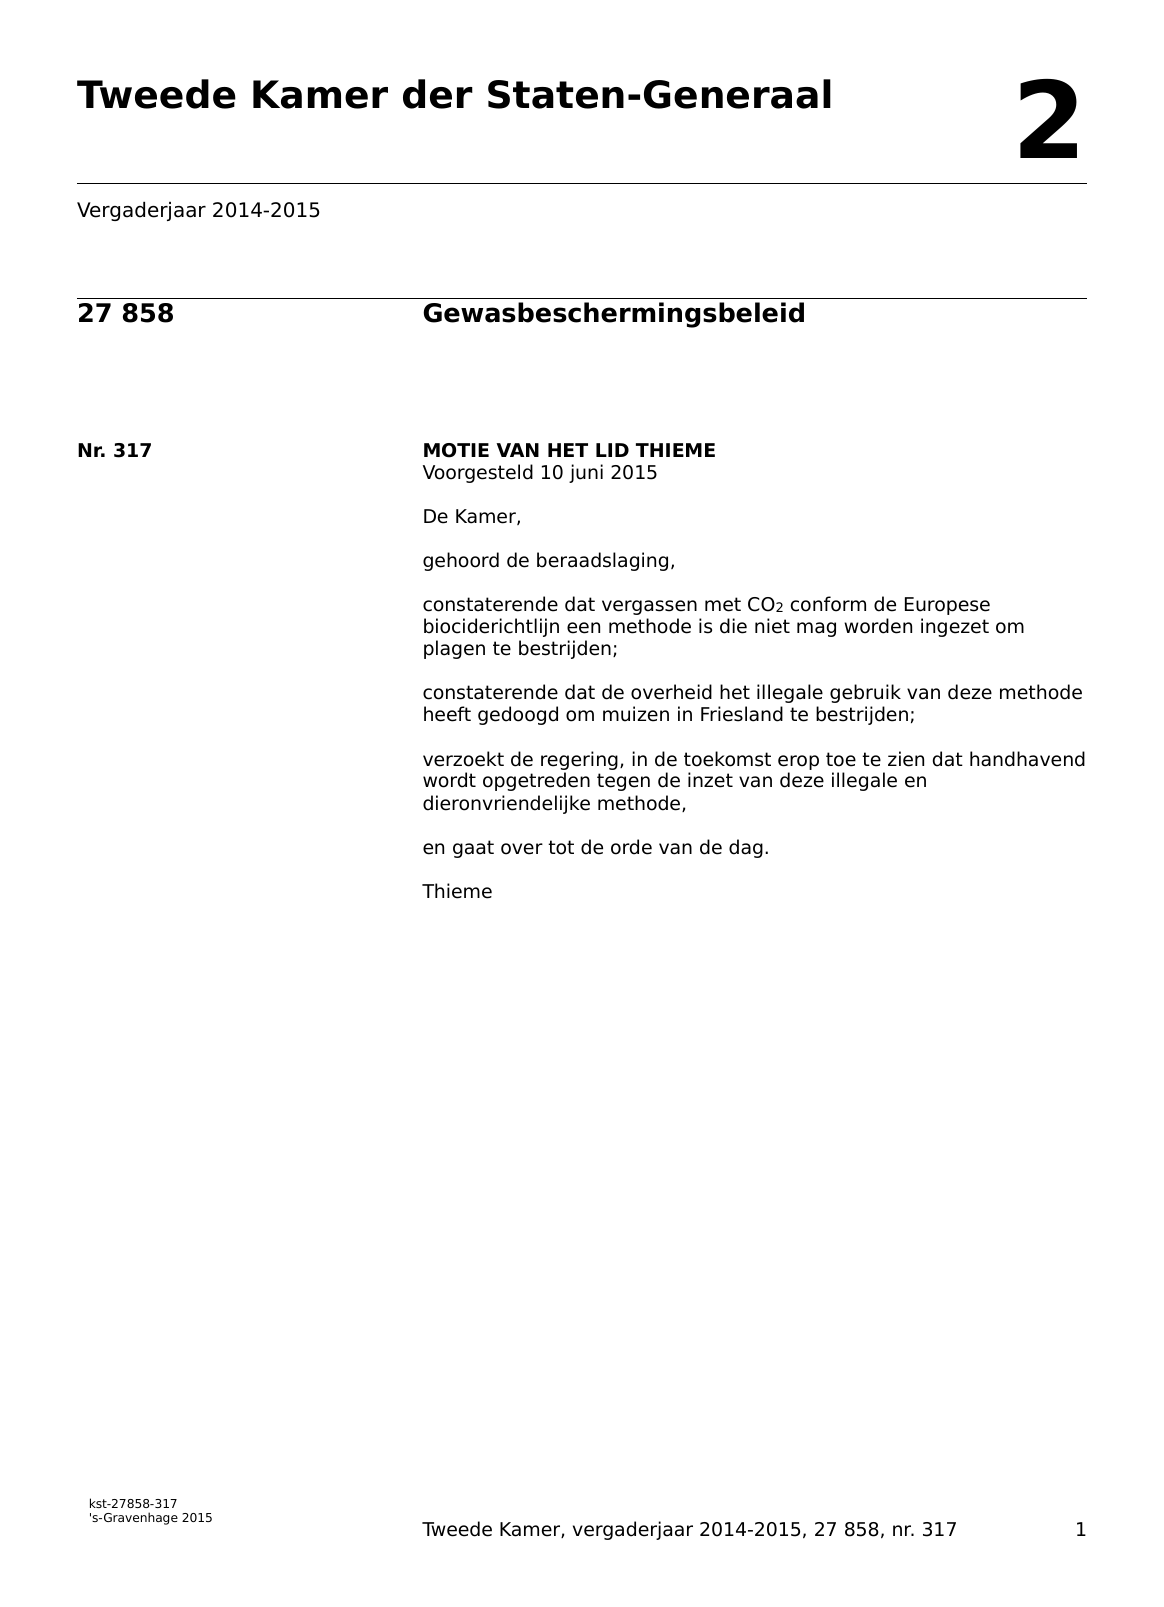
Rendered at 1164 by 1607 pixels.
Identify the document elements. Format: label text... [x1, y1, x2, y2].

table_cell Vergaderjaar 2014-2015 [77, 184, 1087, 298]
text constaterende dat vergassen met CO2 conform de Europese biociderichtlijn een methode is die niet mag worden ingezet om plagen te bestrijden; [422, 594, 1087, 660]
text Thieme [422, 881, 1087, 903]
text gehoord de beraadslaging, [422, 550, 1087, 572]
text en gaat over tot de orde van de dag. [422, 837, 1087, 858]
text constaterende dat de overheid het illegale gebruik van deze methode heeft gedoogd om muizen in Friesland te bestrijden; [422, 682, 1087, 726]
table_header 2 [886, 59, 1087, 183]
text De Kamer, [422, 506, 1087, 528]
subtitle Nr. 317 MOTIE VAN HET LID THIEME [77, 440, 1087, 462]
table_header Tweede Kamer der Staten-Generaal [77, 59, 886, 183]
subtitle 27 858 Gewasbeschermingsbeleid [77, 299, 1087, 329]
text verzoekt de regering, in de toekomst erop toe te zien dat handhavend wordt opgetreden tegen de inzet van deze illegale en dieronvriendelijke methode, [422, 748, 1087, 814]
text Voorgesteld 10 juni 2015 [422, 462, 1087, 484]
text kst-27858-317 [88, 1497, 323, 1511]
text 's-Gravenhage 2015 [88, 1511, 323, 1525]
